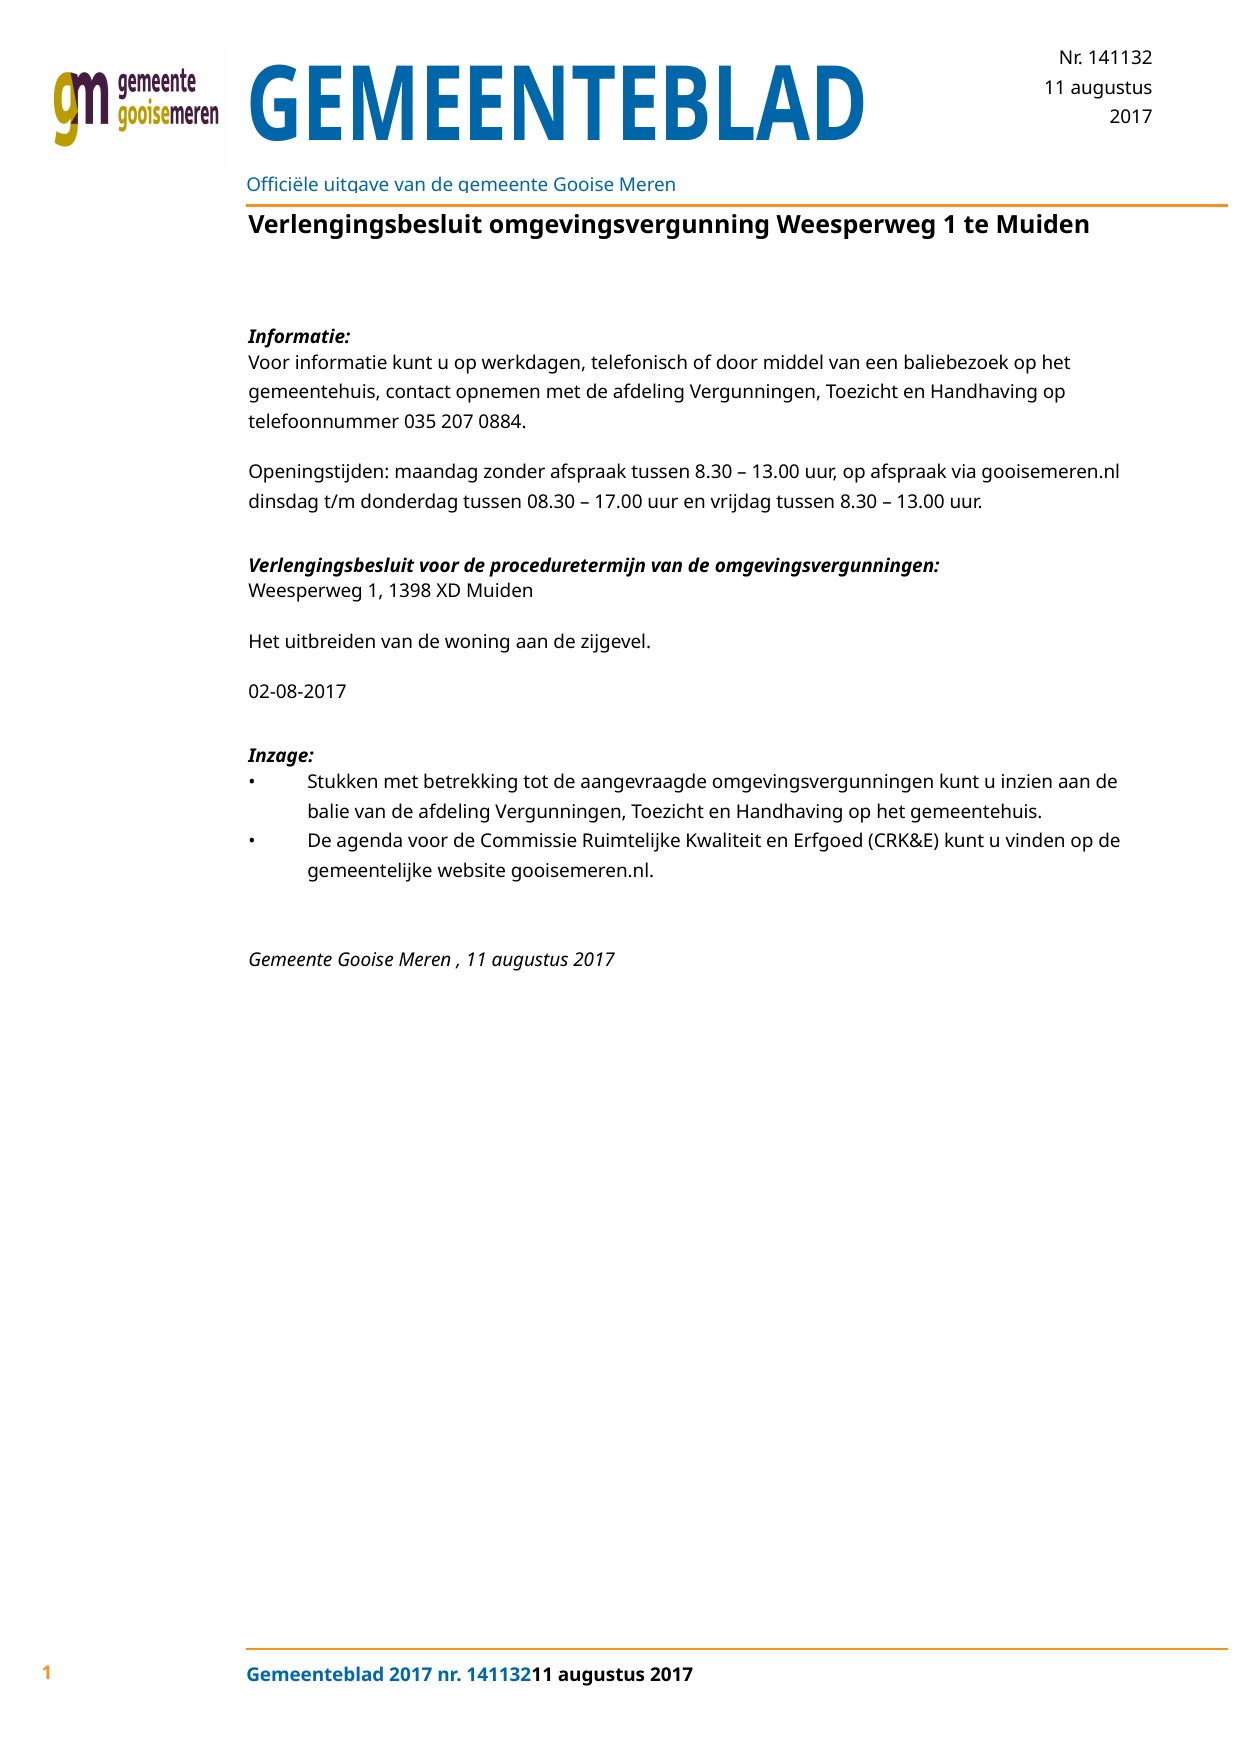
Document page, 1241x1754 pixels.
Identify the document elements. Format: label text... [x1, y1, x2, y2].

text Inzage: [248, 742, 1152, 768]
list De agenda voor de Commissie Ruimtelijke Kwaliteit en Erfgoed (CRK&E) kunt u vinden op de gemeentelijke website gooisemeren.nl. [248, 827, 1152, 883]
text Verlengingsbesluit omgevingsvergunning Weesperweg 1 te Muiden [248, 207, 1152, 241]
text Het uitbreiden van de woning aan de zijgevel. [248, 628, 1152, 654]
text 02-08-2017 [248, 678, 1152, 704]
text Voor informatie kunt u op werkdagen, telefonisch of door middel van een baliebezoek op het gemeentehuis, contact opnemen met de afdeling Vergunningen, Toezicht en Handhaving op telefoonnummer 035 207 0884. [248, 349, 1152, 434]
text Openingstijden: maandag zonder afspraak tussen 8.30 – 13.00 uur, op afspraak via gooisemeren.nl dinsdag t/m donderdag tussen 08.30 – 17.00 uur en vrijdag tussen 8.30 – 13.00 uur. [248, 458, 1152, 514]
list Stukken met betrekking tot de aangevraagde omgevingsvergunningen kunt u inzien aan de balie van de afdeling Vergunningen, Toezicht en Handhaving op het gemeentehuis. [248, 768, 1152, 823]
text Gemeente Gooise Meren , 11 augustus 2017 [248, 946, 1152, 971]
text Informatie: [248, 323, 1152, 349]
picture [41, 47, 231, 172]
text Verlengingsbesluit voor de proceduretermijn van de omgevingsvergunningen: [248, 552, 1152, 578]
text Weesperweg 1, 1398 XD Muiden [248, 578, 1152, 603]
